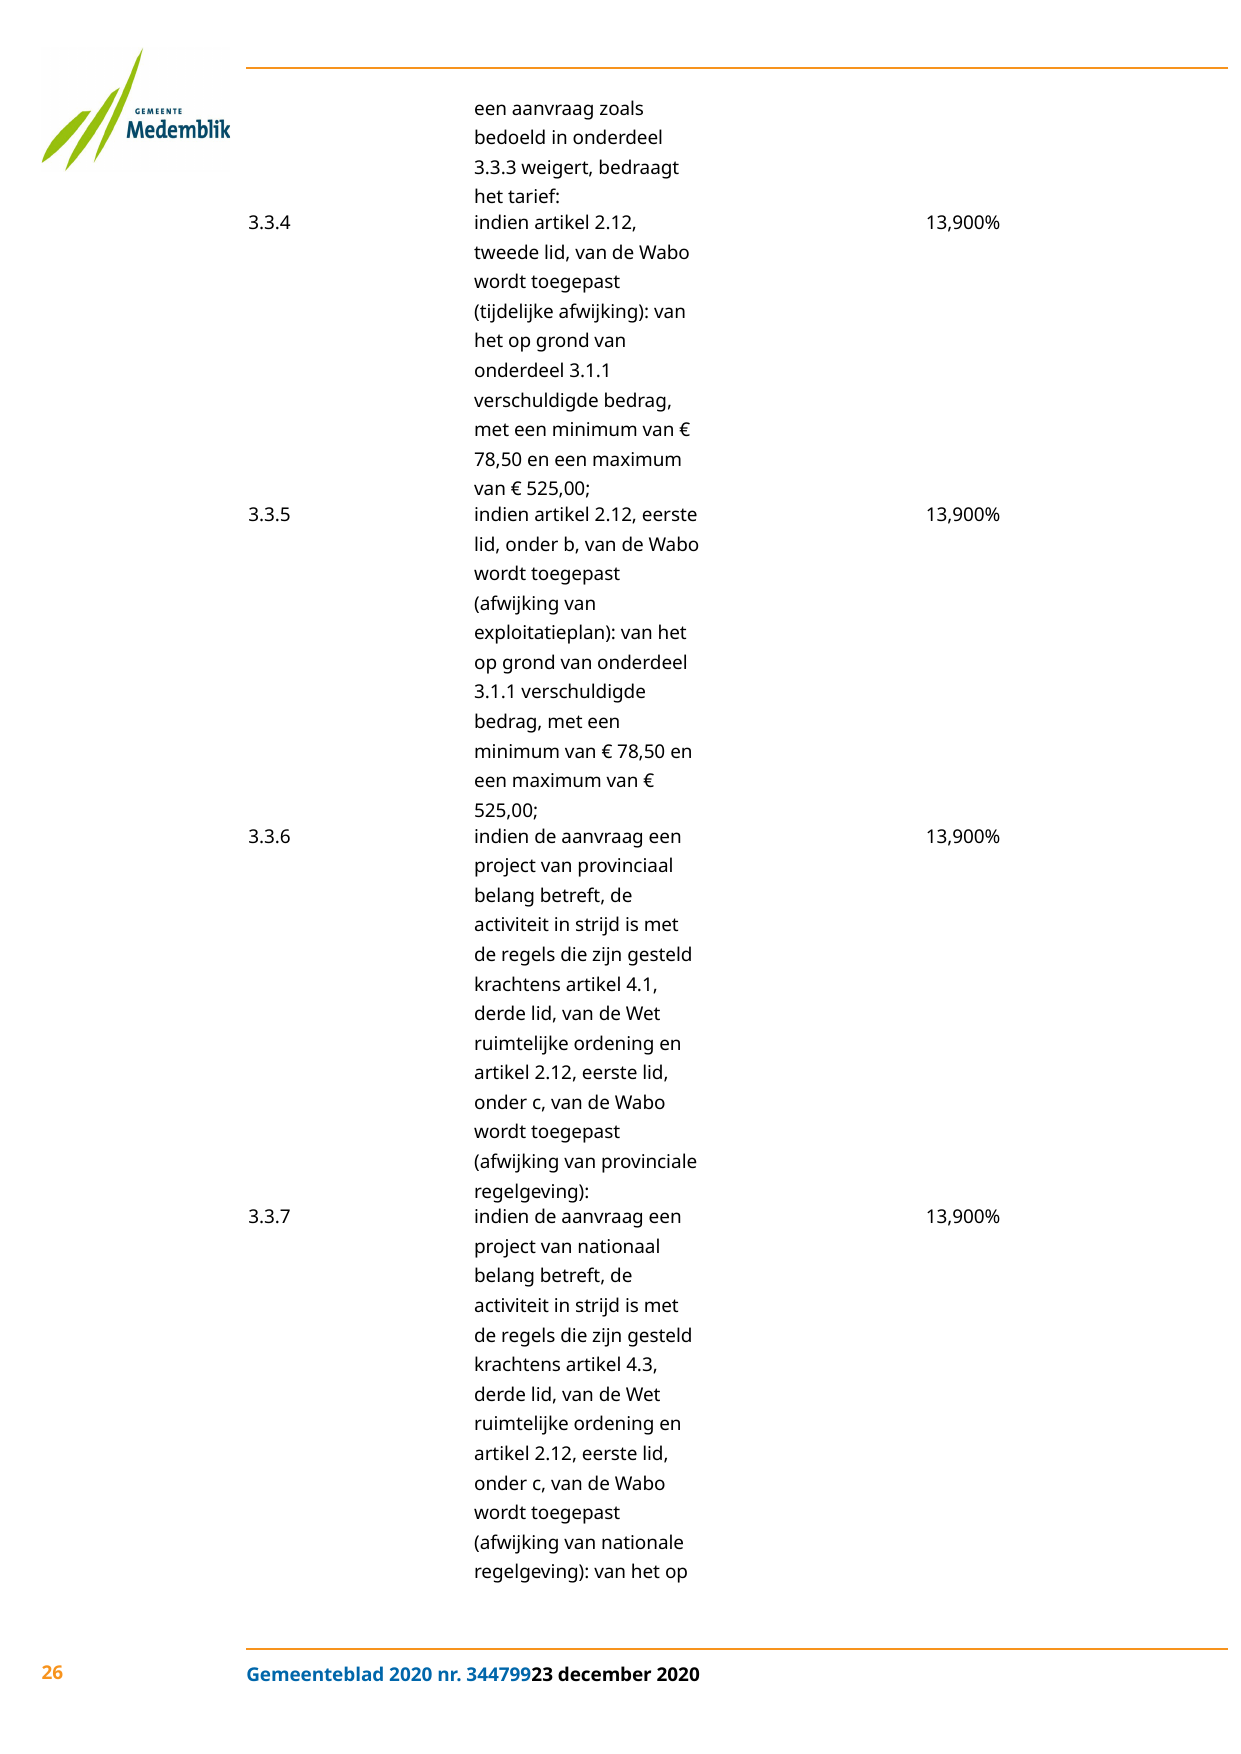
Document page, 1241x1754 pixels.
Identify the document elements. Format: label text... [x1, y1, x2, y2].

table_cell 13,900% [926, 209, 1152, 501]
table_cell 13,900% [926, 1204, 1152, 1584]
table_cell indien de aanvraag een project van nationaal belang betreft, de activiteit in strijd is met de regels die zijn gesteld krachtens artikel 4.3, derde lid, van de Wet ruimtelijke ordening en artikel 2.12, eerste lid, onder c, van de Wabo wordt toegepast (afwijking van nationale regelgeving): van het op [474, 1204, 700, 1584]
table_cell een aanvraag zoals bedoeld in onderdeel 3.3.3 weigert, bedraagt het tarief: [474, 95, 700, 209]
table_cell [700, 1204, 926, 1584]
table_cell [700, 95, 926, 209]
table_cell 3.3.5 [248, 501, 474, 823]
table_cell indien de aanvraag een project van provinciaal belang betreft, de activiteit in strijd is met de regels die zijn gesteld krachtens artikel 4.1, derde lid, van de Wet ruimtelijke ordening en artikel 2.12, eerste lid, onder c, van de Wabo wordt toegepast (afwijking van provinciale regelgeving): [474, 823, 700, 1203]
table_cell indien artikel 2.12, eerste lid, onder b, van de Wabo wordt toegepast (afwijking van exploitatieplan): van het op grond van onderdeel 3.1.1 verschuldigde bedrag, met een minimum van € 78,50 en een maximum van € 525,00; [474, 501, 700, 823]
table_cell [248, 95, 474, 209]
table_cell [700, 501, 926, 823]
table_cell 13,900% [926, 501, 1152, 823]
table_cell indien artikel 2.12, tweede lid, van de Wabo wordt toegepast (tijdelijke afwijking): van het op grond van onderdeel 3.1.1 verschuldigde bedrag, met een minimum van € 78,50 en een maximum van € 525,00; [474, 209, 700, 501]
table_cell [700, 209, 926, 501]
table_cell 3.3.7 [248, 1204, 474, 1584]
table_cell [926, 95, 1152, 209]
table_cell 13,900% [926, 823, 1152, 1203]
picture [41, 47, 231, 172]
table_cell [700, 823, 926, 1203]
table_cell 3.3.4 [248, 209, 474, 501]
table_cell 3.3.6 [248, 823, 474, 1203]
